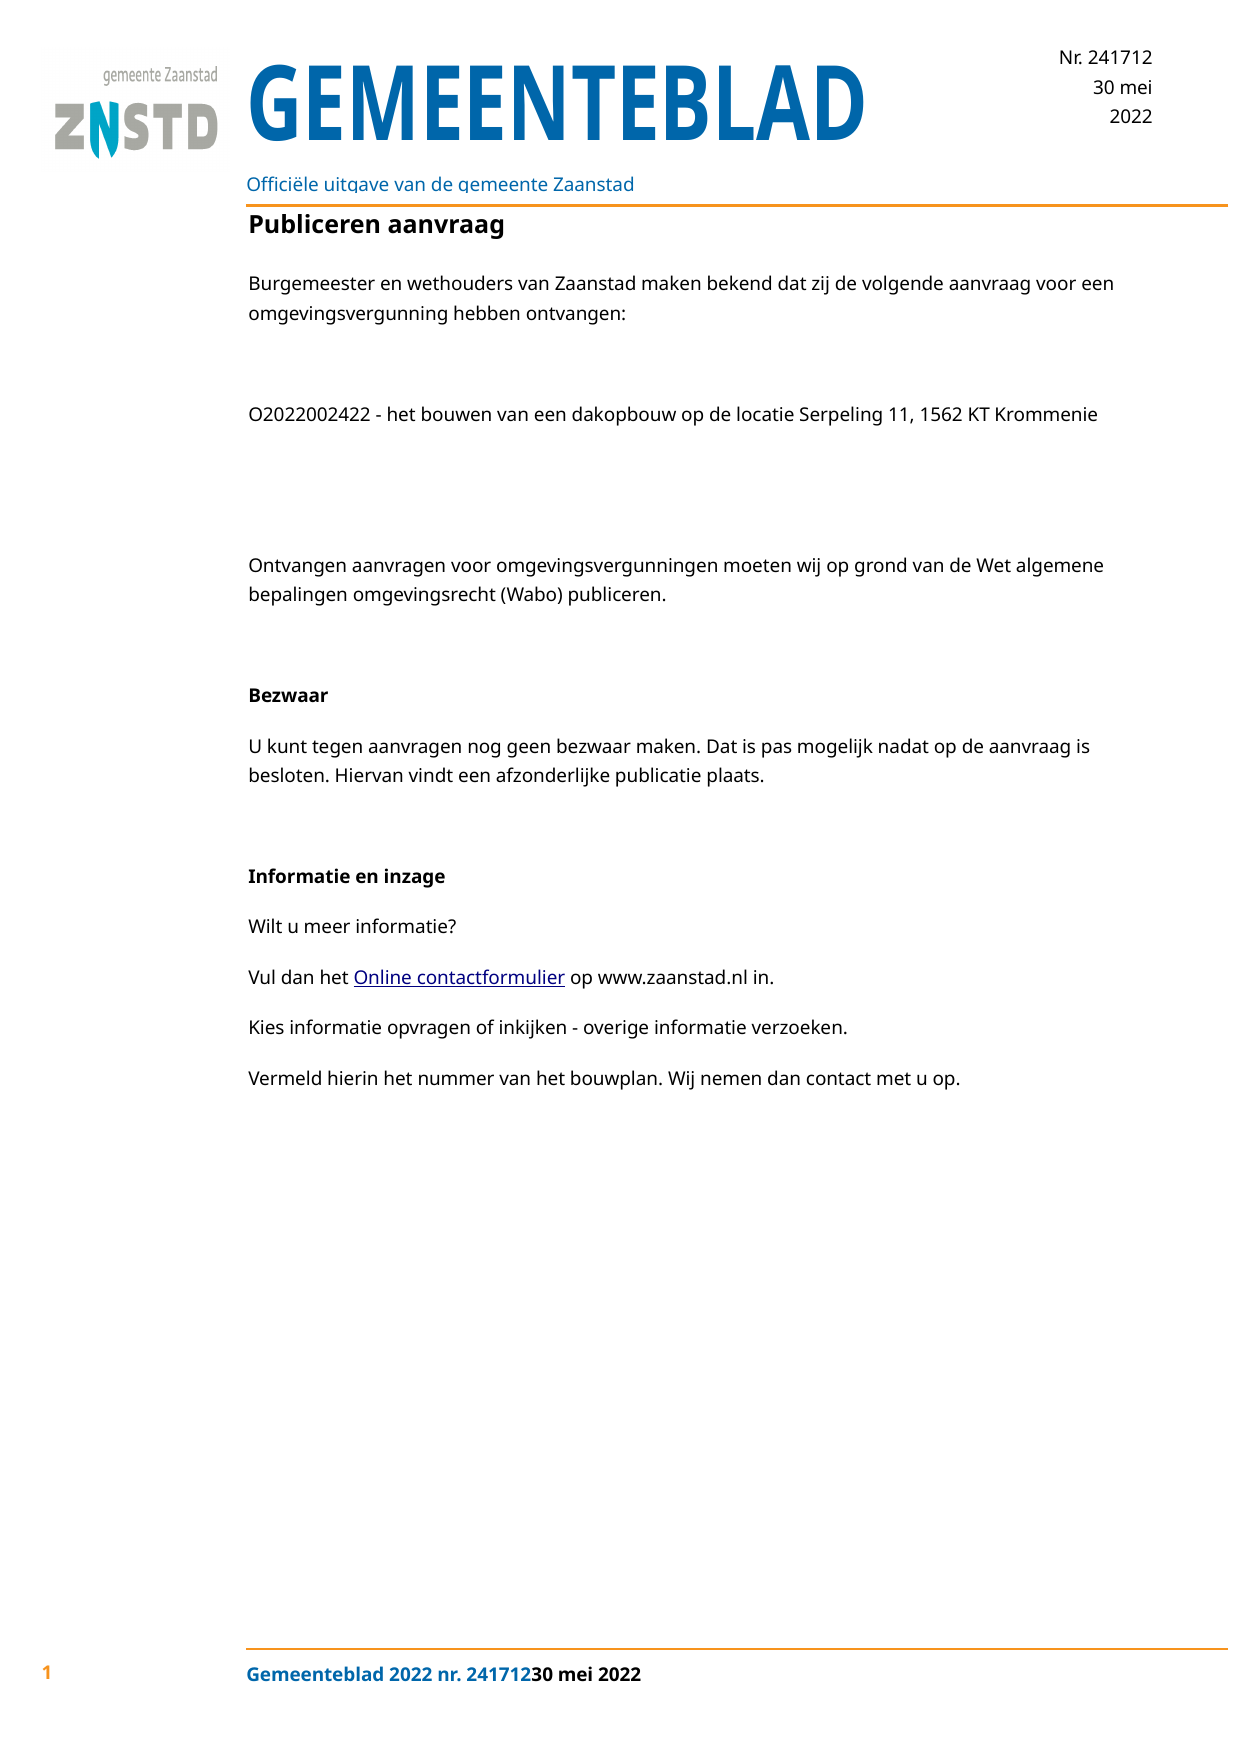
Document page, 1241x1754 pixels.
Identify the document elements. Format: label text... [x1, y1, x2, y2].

text Vul dan het Online contactformulier op www.zaanstad.nl in. [248, 964, 1152, 990]
text Burgemeester en wethouders van Zaanstad maken bekend dat zij de volgende aanvraag voor een omgevingsvergunning hebben ontvangen: [248, 270, 1152, 326]
text Bezwaar [248, 682, 1152, 708]
picture [41, 47, 231, 172]
text O2022002422 - het bouwen van een dakopbouw op de locatie Serpeling 11, 1562 KT Krommenie [248, 401, 1152, 426]
text Wilt u meer informatie? [248, 914, 1152, 939]
text U kunt tegen aanvragen nog geen bezwaar maken. Dat is pas mogelijk nadat op de aanvraag is besloten. Hiervan vindt een afzonderlijke publicatie plaats. [248, 733, 1152, 788]
text Publiceren aanvraag [248, 207, 1152, 241]
text Ontvangen aanvragen voor omgevingsvergunningen moeten wij op grond van de Wet algemene bepalingen omgevingsrecht (Wabo) publiceren. [248, 552, 1152, 607]
text Vermeld hierin het nummer van het bouwplan. Wij nemen dan contact met u op. [248, 1065, 1152, 1091]
text Informatie en inzage [248, 863, 1152, 889]
text Kies informatie opvragen of inkijken - overige informatie verzoeken. [248, 1014, 1152, 1040]
